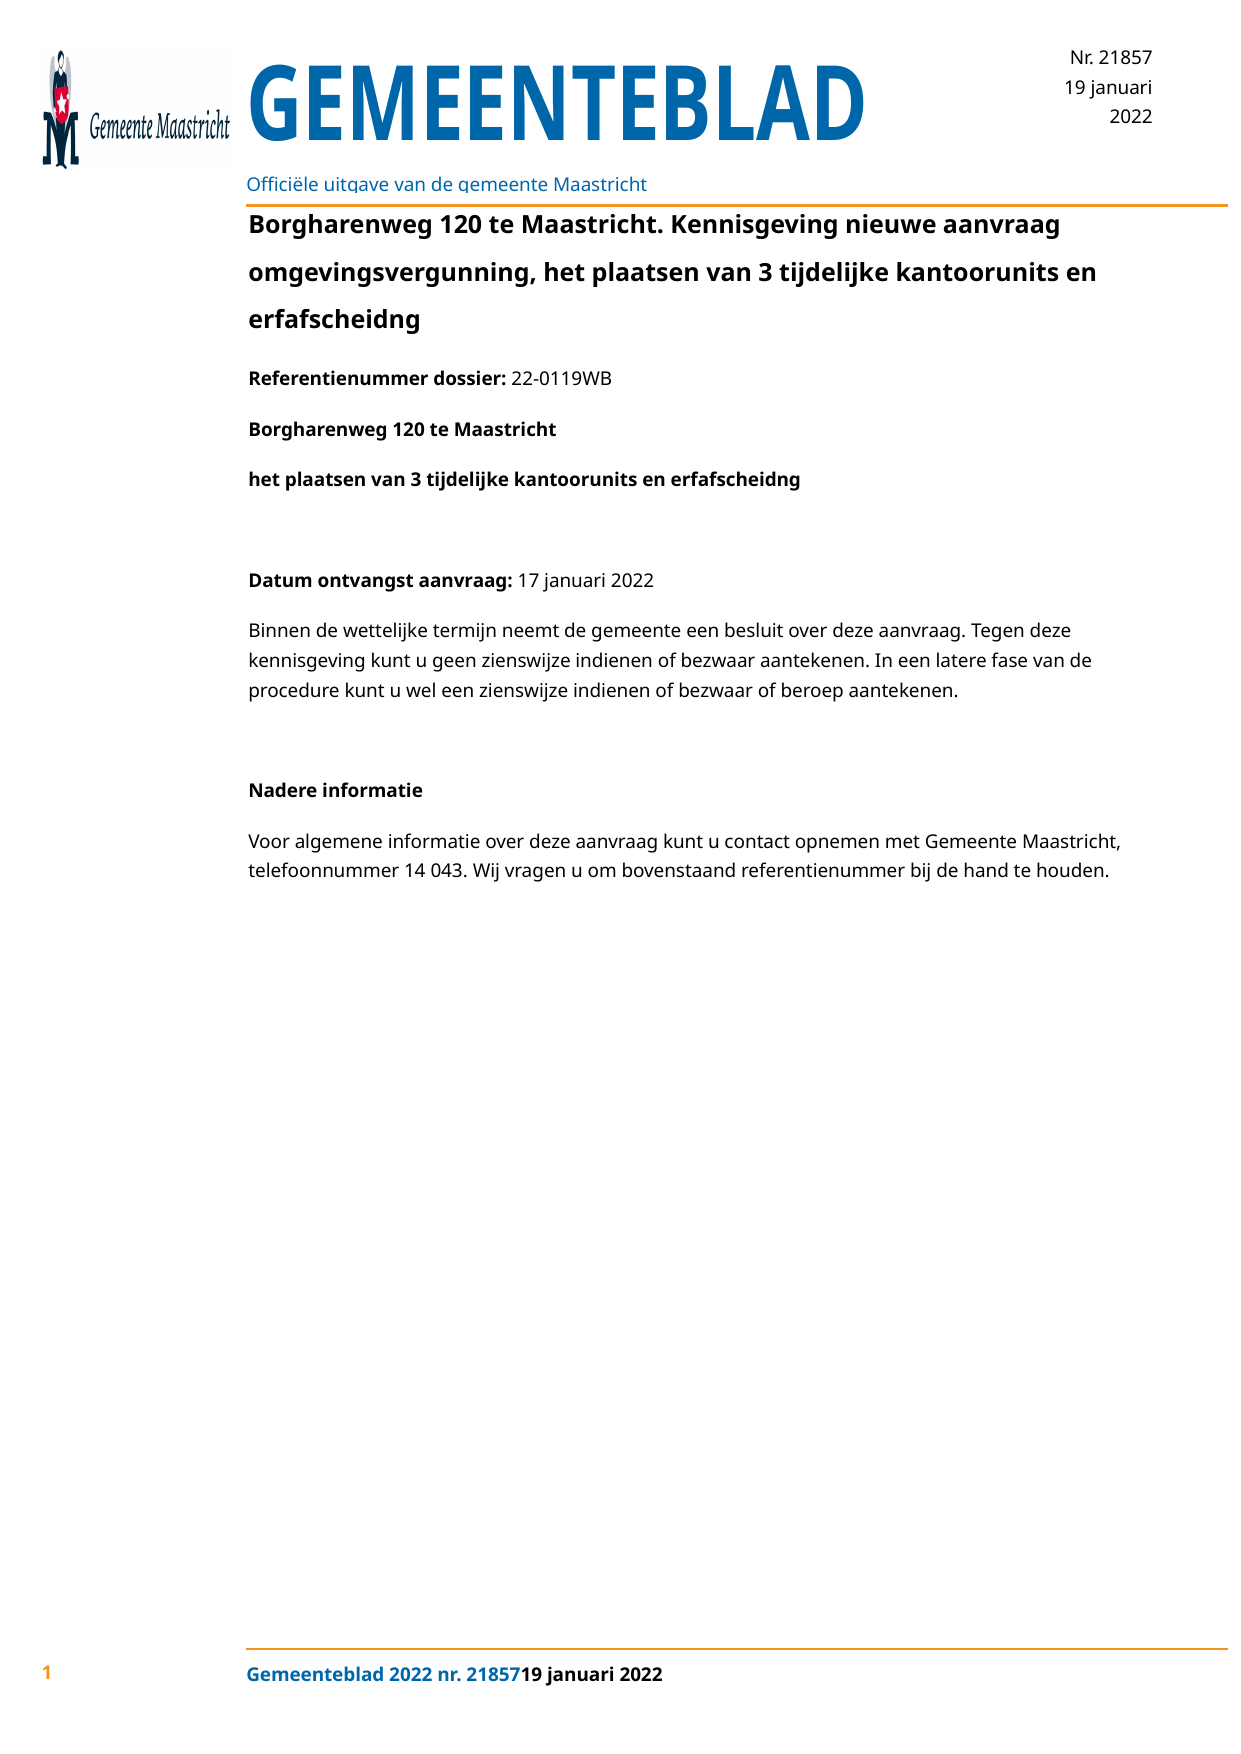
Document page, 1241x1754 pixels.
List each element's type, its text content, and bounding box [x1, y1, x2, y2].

text Voor algemene informatie over deze aanvraag kunt u contact opnemen met Gemeente Maastricht, telefoonnummer 14 043. Wij vragen u om bovenstaand referentienummer bij de hand te houden. [248, 828, 1152, 883]
text Referentienummer dossier: 22-0119WB [248, 366, 1152, 391]
text Borgharenweg 120 te Maastricht [248, 416, 1152, 442]
text Nadere informatie [248, 778, 1152, 803]
picture [41, 47, 231, 172]
text Binnen de wettelijke termijn neemt de gemeente een besluit over deze aanvraag. Tegen deze kennisgeving kunt u geen zienswijze indienen of bezwaar aantekenen. In een latere fase van de procedure kunt u wel een zienswijze indienen of bezwaar of beroep aantekenen. [248, 618, 1152, 702]
text Datum ontvangst aanvraag: 17 januari 2022 [248, 567, 1152, 593]
text het plaatsen van 3 tijdelijke kantoorunits en erfafscheidng [248, 466, 1152, 492]
text Borgharenweg 120 te Maastricht. Kennisgeving nieuwe aanvraag omgevingsvergunning, het plaatsen van 3 tijdelijke kantoorunits en erfafscheidng [248, 207, 1152, 336]
